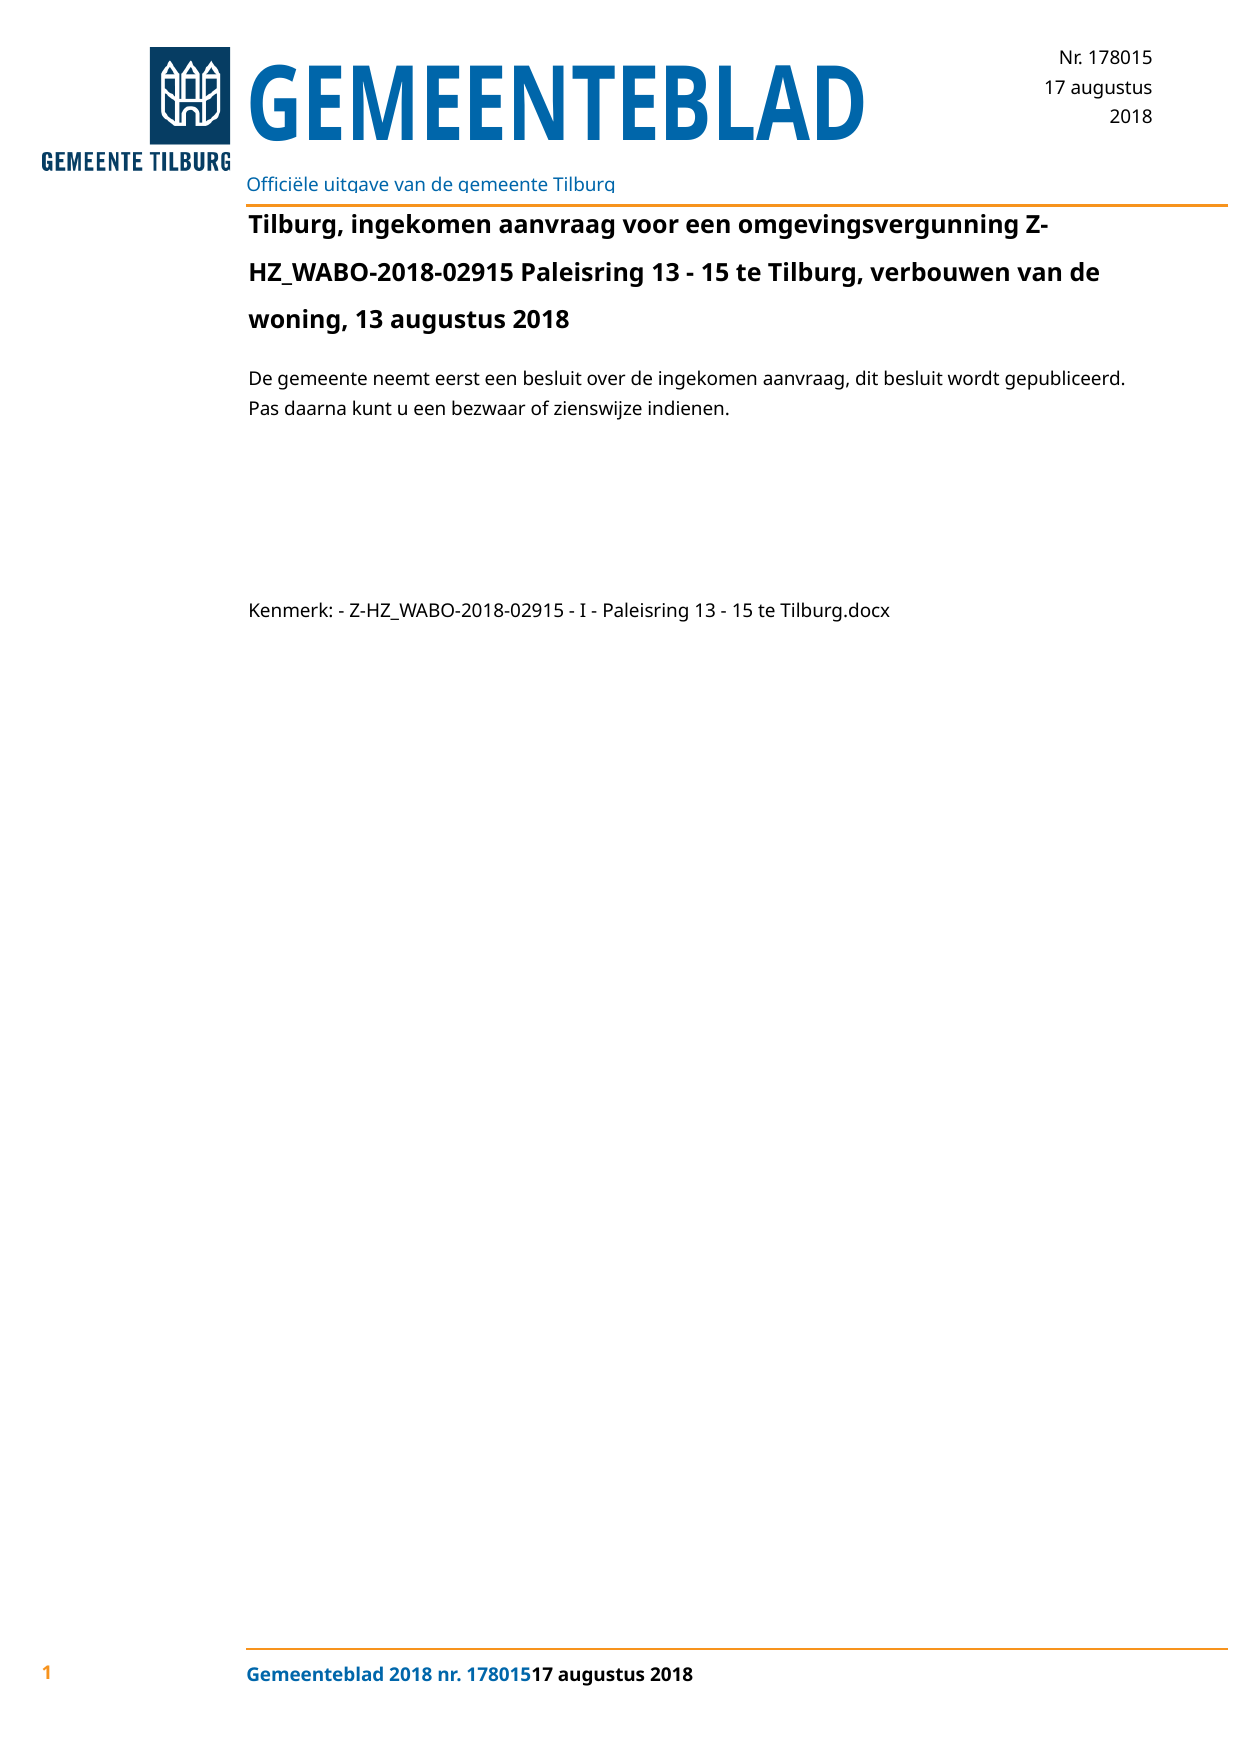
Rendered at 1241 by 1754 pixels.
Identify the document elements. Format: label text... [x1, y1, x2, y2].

text De gemeente neemt eerst een besluit over de ingekomen aanvraag, dit besluit wordt gepubliceerd. Pas daarna kunt u een bezwaar of zienswijze indienen. [248, 366, 1152, 421]
text Tilburg, ingekomen aanvraag voor een omgevingsvergunning Z-HZ_WABO-2018-02915 Paleisring 13 - 15 te Tilburg, verbouwen van de woning, 13 augustus 2018 [248, 207, 1152, 336]
text Kenmerk: - Z-HZ_WABO-2018-02915 - I - Paleisring 13 - 15 te Tilburg.docx [248, 597, 1152, 622]
picture [41, 47, 231, 172]
